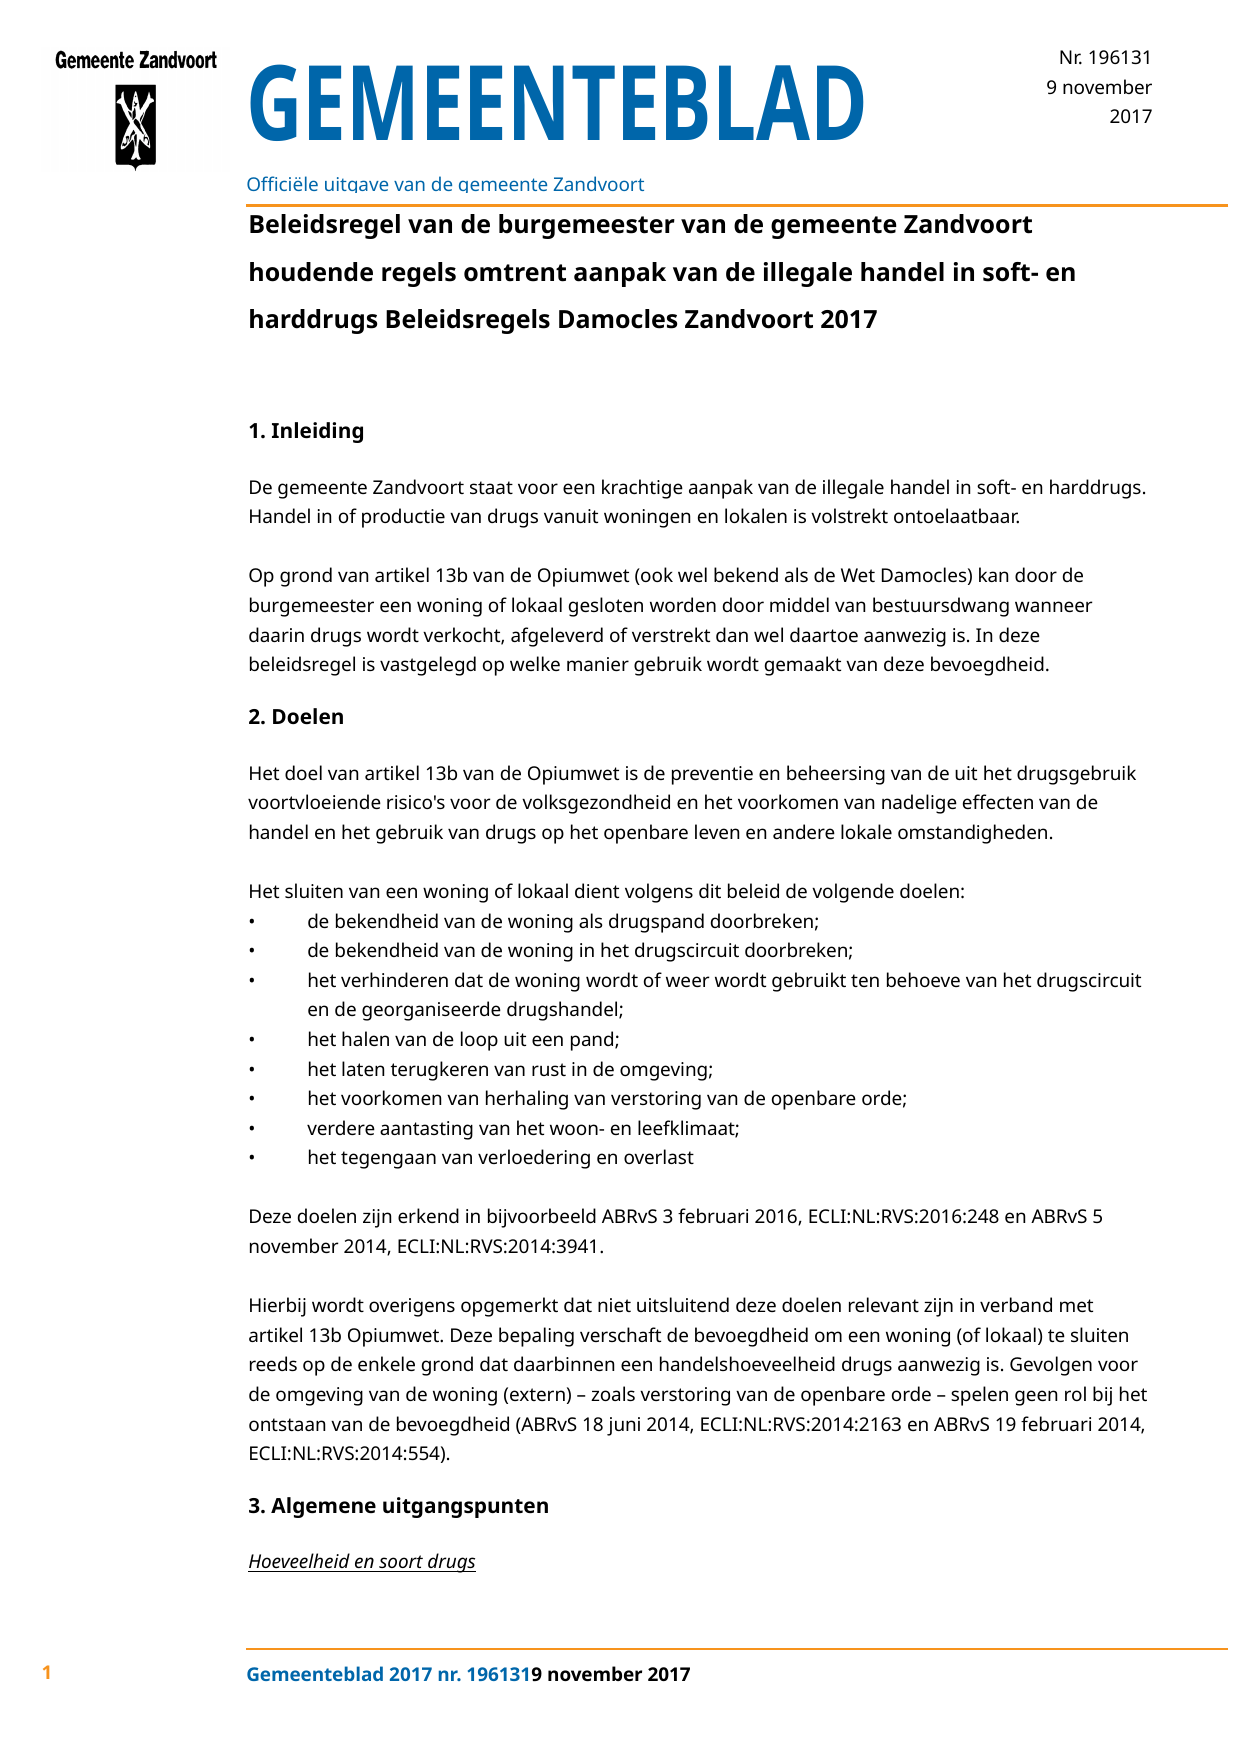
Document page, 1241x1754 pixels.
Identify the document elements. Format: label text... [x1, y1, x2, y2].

list het halen van de loop uit een pand; [248, 1026, 1152, 1052]
list het voorkomen van herhaling van verstoring van de openbare orde; [248, 1085, 1152, 1111]
text 3. Algemene uitgangspunten [248, 1491, 1152, 1519]
text 1. Inleiding [248, 416, 1152, 444]
text Beleidsregel van de burgemeester van de gemeente Zandvoort houdende regels omtrent aanpak van de illegale handel in soft- en harddrugs Beleidsregels Damocles Zandvoort 2017 [248, 207, 1152, 336]
list het tegengaan van verloedering en overlast [248, 1144, 1152, 1170]
list het laten terugkeren van rust in de omgeving; [248, 1056, 1152, 1081]
text Hoeveelheid en soort drugs [248, 1549, 1152, 1574]
text De gemeente Zandvoort staat voor een krachtige aanpak van de illegale handel in soft- en harddrugs. Handel in of productie van drugs vanuit woningen en lokalen is volstrekt ontoelaatbaar. [248, 474, 1152, 529]
text Het sluiten van een woning of lokaal dient volgens dit beleid de volgende doelen: [248, 878, 1152, 904]
text Het doel van artikel 13b van de Opiumwet is de preventie en beheersing van de uit het drugsgebruik voortvloeiende risico's voor de volksgezondheid en het voorkomen van nadelige effecten van de handel en het gebruik van drugs op het openbare leven en andere lokale omstandigheden. [248, 760, 1152, 845]
list de bekendheid van de woning als drugspand doorbreken; [248, 908, 1152, 933]
text Op grond van artikel 13b van de Opiumwet (ook wel bekend als de Wet Damocles) kan door de burgemeester een woning of lokaal gesloten worden door middel van bestuursdwang wanneer daarin drugs wordt verkocht, afgeleverd of verstrekt dan wel daartoe aanwezig is. In deze beleidsregel is vastgelegd op welke manier gebruik wordt gemaakt van deze bevoegdheid. [248, 563, 1152, 677]
text Deze doelen zijn erkend in bijvoorbeeld ABRvS 3 februari 2016, ECLI:NL:RVS:2016:248 en ABRvS 5 november 2014, ECLI:NL:RVS:2014:3941. [248, 1204, 1152, 1259]
text 2. Doelen [248, 702, 1152, 730]
list verdere aantasting van het woon- en leefklimaat; [248, 1115, 1152, 1141]
picture [41, 47, 231, 172]
list het verhinderen dat de woning wordt of weer wordt gebruikt ten behoeve van het drugscircuit en de georganiseerde drugshandel; [248, 967, 1152, 1022]
list de bekendheid van de woning in het drugscircuit doorbreken; [248, 937, 1152, 963]
text Hierbij wordt overigens opgemerkt dat niet uitsluitend deze doelen relevant zijn in verband met artikel 13b Opiumwet. Deze bepaling verschaft de bevoegdheid om een woning (of lokaal) te sluiten reeds op de enkele grond dat daarbinnen een handelshoeveelheid drugs aanwezig is. Gevolgen voor de omgeving van de woning (extern) – zoals verstoring van de openbare orde – spelen geen rol bij het ontstaan van de bevoegdheid (ABRvS 18 juni 2014, ECLI:NL:RVS:2014:2163 en ABRvS 19 februari 2014, ECLI:NL:RVS:2014:554). [248, 1292, 1152, 1466]
